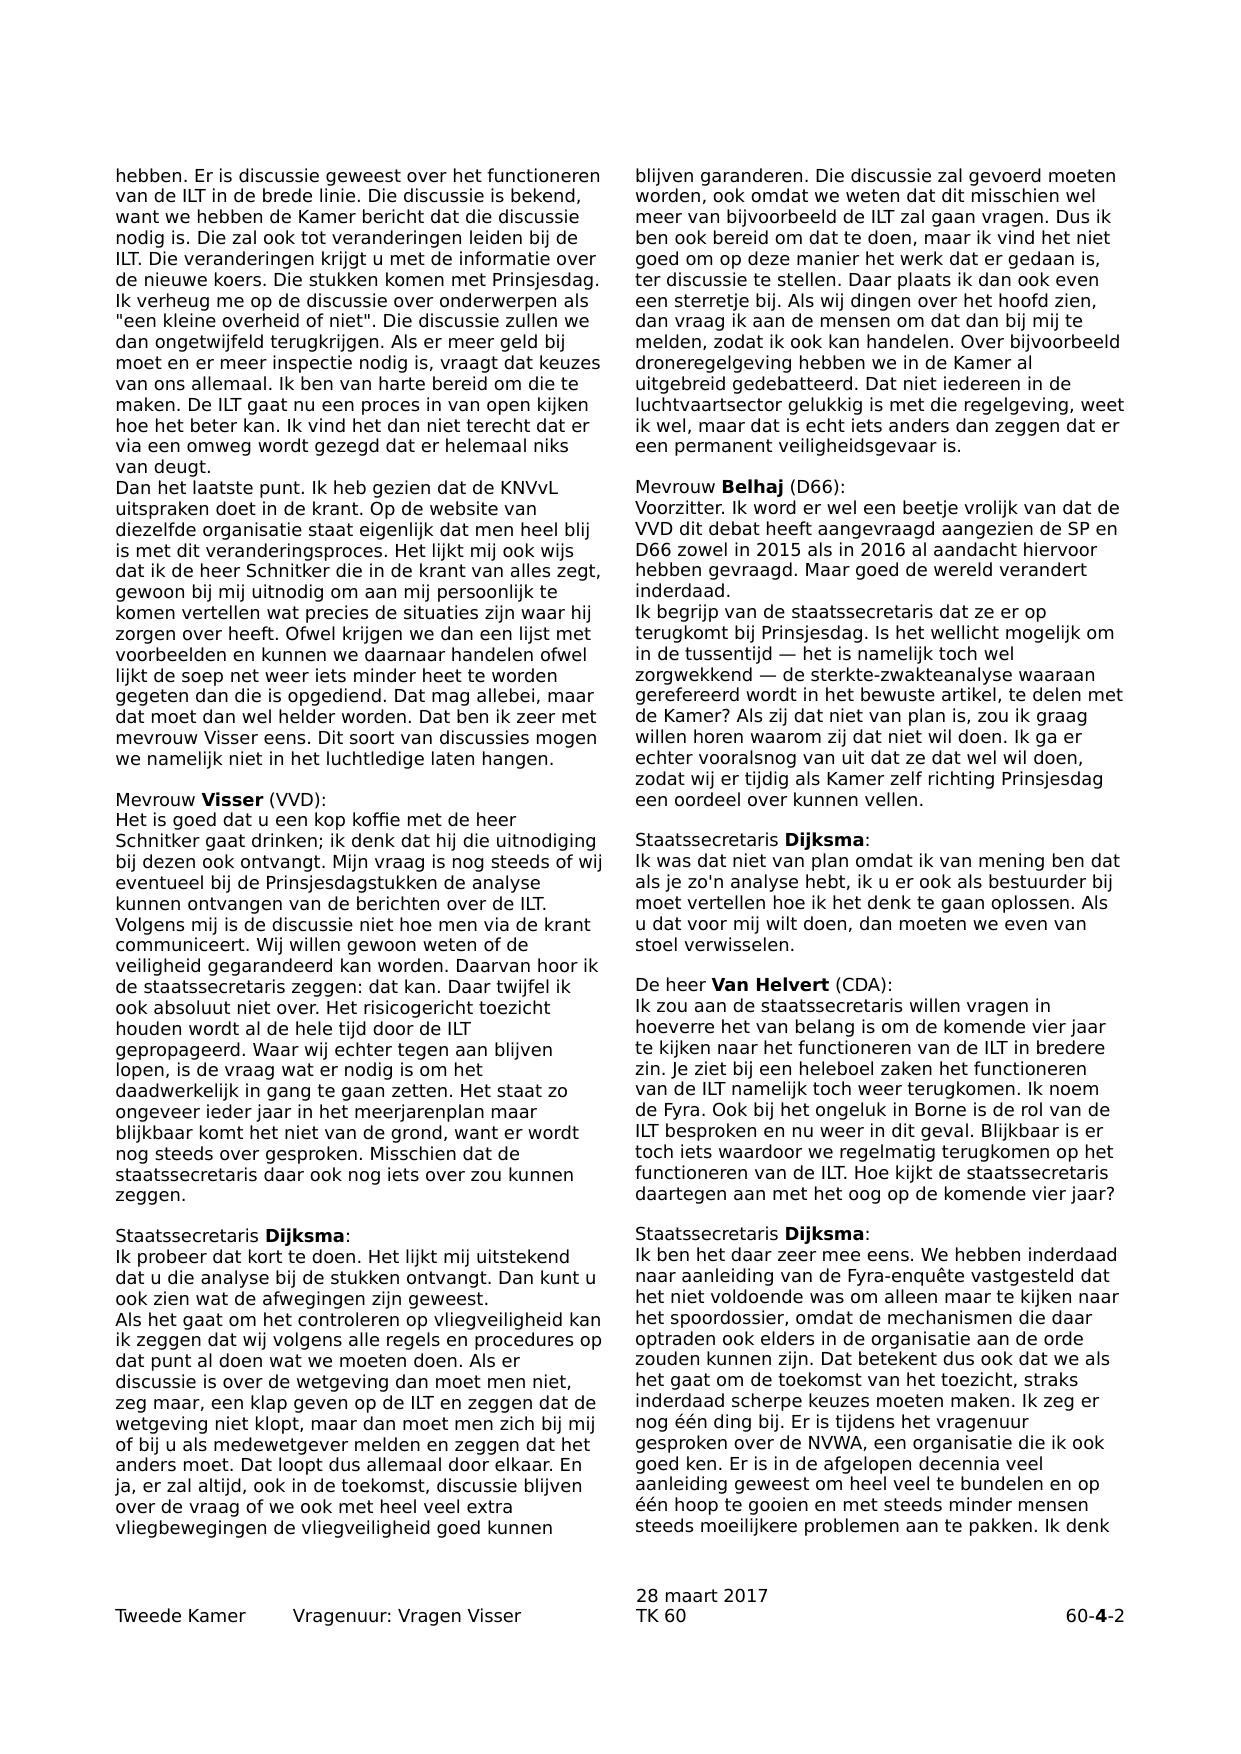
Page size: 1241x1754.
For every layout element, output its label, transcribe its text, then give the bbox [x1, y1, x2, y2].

text blijven garanderen. Die discussie zal gevoerd moeten worden, ook omdat we weten dat dit misschien wel meer van bijvoorbeeld de ILT zal gaan vragen. Dus ik ben ook bereid om dat te doen, maar ik vind het niet goed om op deze manier het werk dat er gedaan is, ter discussie te stellen. Daar plaats ik dan ook even een sterretje bij. Als wij dingen over het hoofd zien, dan vraag ik aan de mensen om dat dan bij mij te melden, zodat ik ook kan handelen. Over bijvoorbeeld droneregelgeving hebben we in de Kamer al uitgebreid gedebatteerd. Dat niet iedereen in de luchtvaartsector gelukkig is met die regelgeving, weet ik wel, maar dat is echt iets anders dan zeggen dat er een permanent veiligheidsgevaar is. [635, 165, 1125, 457]
text Ik verheug me op de discussie over onderwerpen als "een kleine overheid of niet". Die discussie zullen we dan ongetwijfeld terugkrijgen. Als er meer geld bij moet en er meer inspectie nodig is, vraagt dat keuzes van ons allemaal. Ik ben van harte bereid om die te maken. De ILT gaat nu een proces in van open kijken hoe het beter kan. Ik vind het dan niet terecht dat er via een omweg wordt gezegd dat er helemaal niks van deugt. [115, 290, 605, 478]
text Ik ben het daar zeer mee eens. We hebben inderdaad naar aanleiding van de Fyra-enquête vastgesteld dat het niet voldoende was om alleen maar te kijken naar het spoordossier, omdat de mechanismen die daar optraden ook elders in de organisatie aan de orde zouden kunnen zijn. Dat betekent dus ook dat we als het gaat om de toekomst van het toezicht, straks inderdaad scherpe keuzes moeten maken. Ik zeg er nog één ding bij. Er is tijdens het vragenuur gesproken over de NVWA, een organisatie die ik ook goed ken. Er is in de afgelopen decennia veel aanleiding geweest om heel veel te bundelen en op één hoop te gooien en met steeds minder mensen steeds moeilijkere problemen aan te pakken. Ik denk [635, 1245, 1125, 1537]
text De heer Van Helvert (CDA): [635, 975, 1125, 996]
text Het is goed dat u een kop koffie met de heer Schnitker gaat drinken; ik denk dat hij die uitnodiging bij dezen ook ontvangt. Mijn vraag is nog steeds of wij eventueel bij de Prinsjesdagstukken de analyse kunnen ontvangen van de berichten over de ILT. Volgens mij is de discussie niet hoe men via de krant communiceert. Wij willen gewoon weten of de veiligheid gegarandeerd kan worden. Daarvan hoor ik de staatssecretaris zeggen: dat kan. Daar twijfel ik ook absoluut niet over. Het risicogericht toezicht houden wordt al de hele tijd door de ILT gepropageerd. Waar wij echter tegen aan blijven lopen, is de vraag wat er nodig is om het daadwerkelijk in gang te gaan zetten. Het staat zo ongeveer ieder jaar in het meerjarenplan maar blijkbaar komt het niet van de grond, want er wordt nog steeds over gesproken. Misschien dat de staatssecretaris daar ook nog iets over zou kunnen zeggen. [115, 810, 605, 1206]
text Staatssecretaris Dijksma: [115, 1226, 605, 1247]
text Ik probeer dat kort te doen. Het lijkt mij uitstekend dat u die analyse bij de stukken ontvangt. Dan kunt u ook zien wat de afwegingen zijn geweest. [115, 1247, 605, 1309]
text Mevrouw Visser (VVD): [115, 789, 605, 810]
text Ik zou aan de staatssecretaris willen vragen in hoeverre het van belang is om de komende vier jaar te kijken naar het functioneren van de ILT in bredere zin. Je ziet bij een heleboel zaken het functioneren van de ILT namelijk toch weer terugkomen. Ik noem de Fyra. Ook bij het ongeluk in Borne is de rol van de ILT besproken en nu weer in dit geval. Blijkbaar is er toch iets waardoor we regelmatig terugkomen op het functioneren van de ILT. Hoe kijkt de staatssecretaris daartegen aan met het oog op de komende vier jaar? [635, 996, 1125, 1204]
text Als het gaat om het controleren op vliegveiligheid kan ik zeggen dat wij volgens alle regels en procedures op dat punt al doen wat we moeten doen. Als er discussie is over de wetgeving dan moet men niet, zeg maar, een klap geven op de ILT en zeggen dat de wetgeving niet klopt, maar dan moet men zich bij mij of bij u als medewetgever melden en zeggen dat het anders moet. Dat loopt dus allemaal door elkaar. En ja, er zal altijd, ook in de toekomst, discussie blijven over de vraag of we ook met heel veel extra vliegbewegingen de vliegveiligheid goed kunnen [115, 1309, 605, 1538]
text hebben. Er is discussie geweest over het functioneren van de ILT in de brede linie. Die discussie is bekend, want we hebben de Kamer bericht dat die discussie nodig is. Die zal ook tot veranderingen leiden bij de ILT. Die veranderingen krijgt u met de informatie over de nieuwe koers. Die stukken komen met Prinsjesdag. [115, 165, 605, 290]
text Staatssecretaris Dijksma: [635, 1224, 1125, 1245]
text Mevrouw Belhaj (D66): [635, 477, 1125, 498]
text Voorzitter. Ik word er wel een beetje vrolijk van dat de VVD dit debat heeft aangevraagd aangezien de SP en D66 zowel in 2015 als in 2016 al aandacht hiervoor hebben gevraagd. Maar goed de wereld verandert inderdaad. [635, 498, 1125, 602]
text Dan het laatste punt. Ik heb gezien dat de KNVvL uitspraken doet in de krant. Op de website van diezelfde organisatie staat eigenlijk dat men heel blij is met dit veranderingsproces. Het lijkt mij ook wijs dat ik de heer Schnitker die in de krant van alles zegt, gewoon bij mij uitnodig om aan mij persoonlijk te komen vertellen wat precies de situaties zijn waar hij zorgen over heeft. Ofwel krijgen we dan een lijst met voorbeelden en kunnen we daarnaar handelen ofwel lijkt de soep net weer iets minder heet te worden gegeten dan die is opgediend. Dat mag allebei, maar dat moet dan wel helder worden. Dat ben ik zeer met mevrouw Visser eens. Dit soort van discussies mogen we namelijk niet in het luchtledige laten hangen. [115, 478, 605, 769]
text Ik was dat niet van plan omdat ik van mening ben dat als je zo'n analyse hebt, ik u er ook als bestuurder bij moet vertellen hoe ik het denk te gaan oplossen. Als u dat voor mij wilt doen, dan moeten we even van stoel verwisselen. [635, 851, 1125, 955]
text Staatssecretaris Dijksma: [635, 830, 1125, 851]
text Ik begrijp van de staatssecretaris dat ze er op terugkomt bij Prinsjesdag. Is het wellicht mogelijk om in de tussentijd — het is namelijk toch wel zorgwekkend — de sterkte-zwakteanalyse waaraan gerefereerd wordt in het bewuste artikel, te delen met de Kamer? Als zij dat niet van plan is, zou ik graag willen horen waarom zij dat niet wil doen. Ik ga er echter vooralsnog van uit dat ze dat wel wil doen, zodat wij er tijdig als Kamer zelf richting Prinsjesdag een oordeel over kunnen vellen. [635, 602, 1125, 810]
